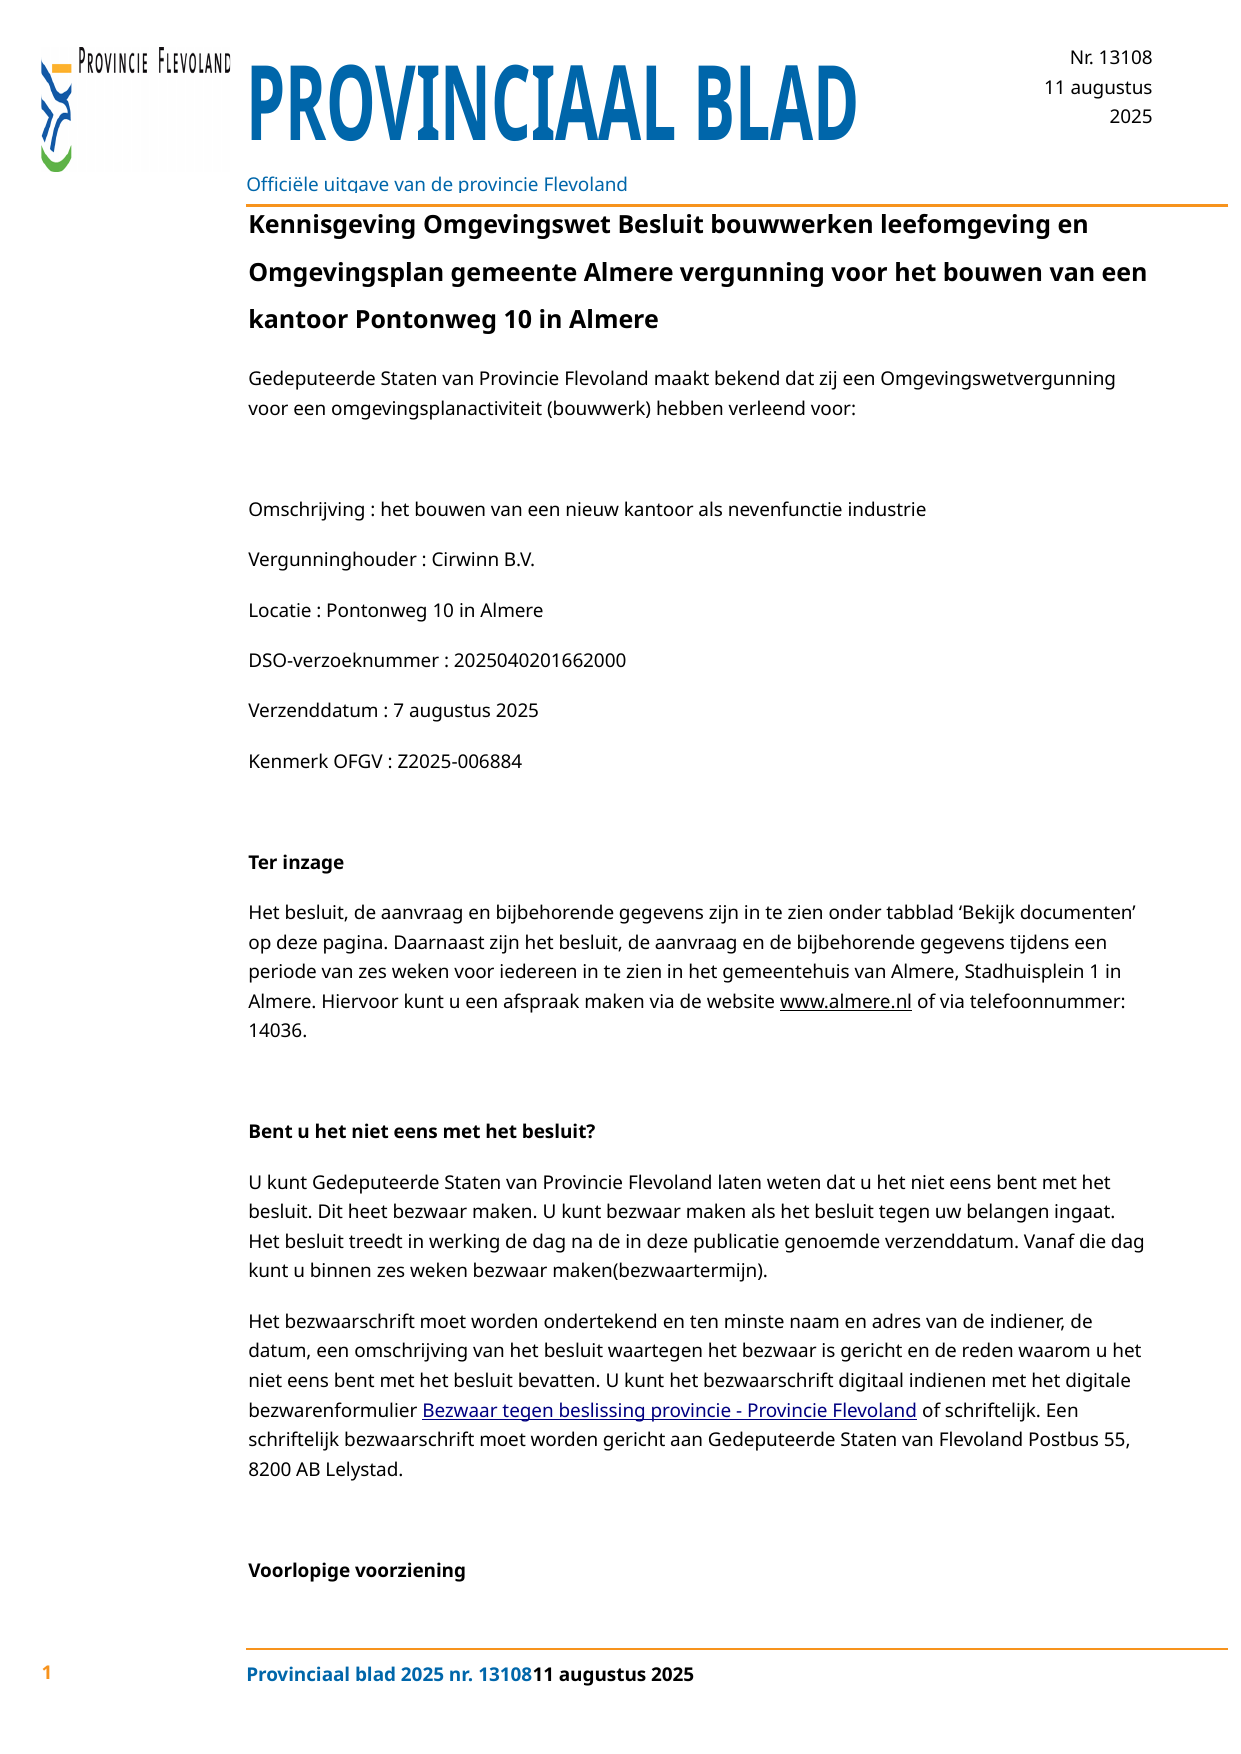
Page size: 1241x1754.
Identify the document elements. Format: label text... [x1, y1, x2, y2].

text Het bezwaarschrift moet worden ondertekend en ten minste naam en adres van de indiener, de datum, een omschrijving van het besluit waartegen het bezwaar is gericht en de reden waarom u het niet eens bent met het besluit bevatten. U kunt het bezwaarschrift digitaal indienen met het digitale bezwarenformulier Bezwaar tegen beslissing provincie - Provincie Flevoland of schriftelijk. Een schriftelijk bezwaarschrift moet worden gericht aan Gedeputeerde Staten van Flevoland Postbus 55, 8200 AB Lelystad. [248, 1308, 1152, 1482]
text Gedeputeerde Staten van Provincie Flevoland maakt bekend dat zij een Omgevingswetvergunning voor een omgevingsplanactiviteit (bouwwerk) hebben verleend voor: [248, 366, 1152, 421]
text Omschrijving : het bouwen van een nieuw kantoor als nevenfunctie industrie [248, 496, 1152, 522]
text Ter inzage [248, 849, 1152, 874]
text U kunt Gedeputeerde Staten van Provincie Flevoland laten weten dat u het niet eens bent met het besluit. Dit heet bezwaar maken. U kunt bezwaar maken als het besluit tegen uw belangen ingaat. Het besluit treedt in werking de dag na de in deze publicatie genoemde verzenddatum. Vanaf die dag kunt u binnen zes weken bezwaar maken(bezwaartermijn). [248, 1169, 1152, 1283]
text Kennisgeving Omgevingswet Besluit bouwwerken leefomgeving en Omgevingsplan gemeente Almere vergunning voor het bouwen van een kantoor Pontonweg 10 in Almere [248, 207, 1152, 336]
text Locatie : Pontonweg 10 in Almere [248, 597, 1152, 622]
text Kenmerk OFGV : Z2025-006884 [248, 748, 1152, 774]
text Bent u het niet eens met het besluit? [248, 1118, 1152, 1144]
picture [41, 47, 231, 172]
text Vergunninghouder : Cirwinn B.V. [248, 546, 1152, 572]
text Het besluit, de aanvraag en bijbehorende gegevens zijn in te zien onder tabblad ‘Bekijk documenten’ op deze pagina. Daarnaast zijn het besluit, de aanvraag en de bijbehorende gegevens tijdens een periode van zes weken voor iedereen in te zien in het gemeentehuis van Almere, Stadhuisplein 1 in Almere. Hiervoor kunt u een afspraak maken via de website www.almere.nl of via telefoonnummer: 14036. [248, 899, 1152, 1043]
text Verzenddatum : 7 augustus 2025 [248, 698, 1152, 723]
text DSO-verzoeknummer : 2025040201662000 [248, 647, 1152, 673]
text Voorlopige voorziening [248, 1557, 1152, 1582]
